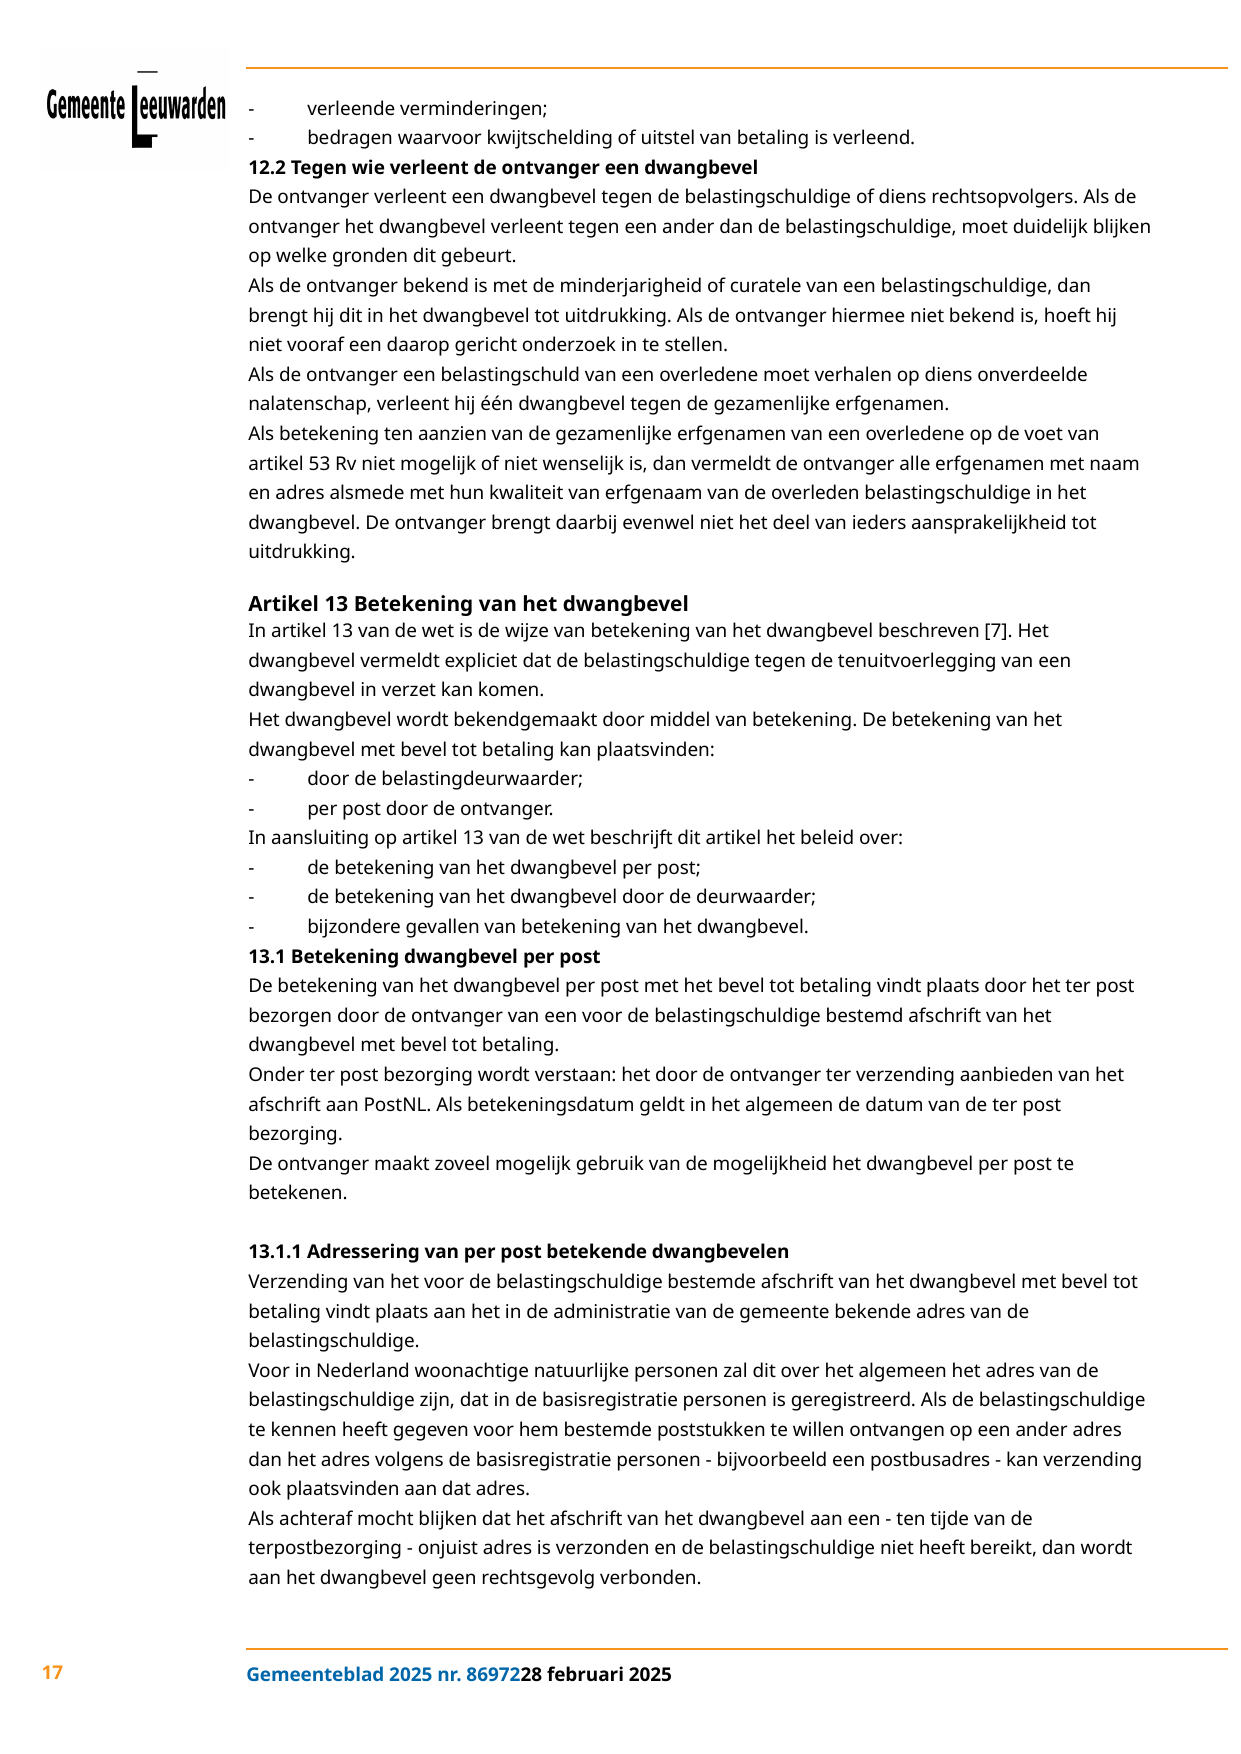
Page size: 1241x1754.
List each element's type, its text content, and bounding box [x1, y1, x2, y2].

text Verzending van het voor de belastingschuldige bestemde afschrift van het dwangbevel met bevel tot betaling vindt plaats aan het in de administratie van de gemeente bekende adres van de belastingschuldige. [248, 1268, 1152, 1353]
text De ontvanger verleent een dwangbevel tegen de belastingschuldige of diens rechtsopvolgers. Als de ontvanger het dwangbevel verleent tegen een ander dan de belastingschuldige, moet duidelijk blijken op welke gronden dit gebeurt. [248, 183, 1152, 268]
text In aansluiting op artikel 13 van de wet beschrijft dit artikel het beleid over: [248, 824, 1152, 850]
text 13.1.1 Adressering van per post betekende dwangbevelen [248, 1239, 1152, 1264]
text Onder ter post bezorging wordt verstaan: het door de ontvanger ter verzending aanbieden van het afschrift aan PostNL. Als betekeningsdatum geldt in het algemeen de datum van de ter post bezorging. [248, 1061, 1152, 1146]
text Als de ontvanger bekend is met de minderjarigheid of curatele van een belastingschuldige, dan brengt hij dit in het dwangbevel tot uitdrukking. Als de ontvanger hiermee niet bekend is, hoeft hij niet vooraf een daarop gericht onderzoek in te stellen. [248, 272, 1152, 357]
text Als de ontvanger een belastingschuld van een overledene moet verhalen op diens onverdeelde nalatenschap, verleent hij één dwangbevel tegen de gezamenlijke erfgenamen. [248, 361, 1152, 416]
text In artikel 13 van de wet is de wijze van betekening van het dwangbevel beschreven [7]. Het dwangbevel vermeldt expliciet dat de belastingschuldige tegen de tenuitvoerlegging van een dwangbevel in verzet kan komen. [248, 617, 1152, 702]
list verleende verminderingen; [248, 95, 1152, 121]
list bedragen waarvoor kwijtschelding of uitstel van betaling is verleend. [248, 124, 1152, 150]
text De betekening van het dwangbevel per post met het bevel tot betaling vindt plaats door het ter post bezorgen door de ontvanger van een voor de belastingschuldige bestemd afschrift van het dwangbevel met bevel tot betaling. [248, 972, 1152, 1057]
list de betekening van het dwangbevel door de deurwaarder; [248, 884, 1152, 909]
list door de belastingdeurwaarder; [248, 765, 1152, 791]
list per post door de ontvanger. [248, 795, 1152, 821]
list de betekening van het dwangbevel per post; [248, 854, 1152, 880]
text 12.2 Tegen wie verleent de ontvanger een dwangbevel [248, 154, 1152, 180]
text Het dwangbevel wordt bekendgemaakt door middel van betekening. De betekening van het dwangbevel met bevel tot betaling kan plaatsvinden: [248, 706, 1152, 761]
text Als achteraf mocht blijken dat het afschrift van het dwangbevel aan een - ten tijde van de terpostbezorging - onjuist adres is verzonden en de belastingschuldige niet heeft bereikt, dan wordt aan het dwangbevel geen rechtsgevolg verbonden. [248, 1505, 1152, 1590]
text 13.1 Betekening dwangbevel per post [248, 943, 1152, 968]
text De ontvanger maakt zoveel mogelijk gebruik van de mogelijkheid het dwangbevel per post te betekenen. [248, 1150, 1152, 1205]
text Als betekening ten aanzien van de gezamenlijke erfgenamen van een overledene op de voet van artikel 53 Rv niet mogelijk of niet wenselijk is, dan vermeldt de ontvanger alle erfgenamen met naam en adres alsmede met hun kwaliteit van erfgenaam van de overleden belastingschuldige in het dwangbevel. De ontvanger brengt daarbij evenwel niet het deel van ieders aansprakelijkheid tot uitdrukking. [248, 420, 1152, 564]
text Artikel 13 Betekening van het dwangbevel [248, 589, 1152, 617]
picture [41, 47, 231, 172]
text Voor in Nederland woonachtige natuurlijke personen zal dit over het algemeen het adres van de belastingschuldige zijn, dat in de basisregistratie personen is geregistreerd. Als de belastingschuldige te kennen heeft gegeven voor hem bestemde poststukken te willen ontvangen op een ander adres dan het adres volgens de basisregistratie personen - bijvoorbeeld een postbusadres - kan verzending ook plaatsvinden aan dat adres. [248, 1357, 1152, 1501]
list bijzondere gevallen van betekening van het dwangbevel. [248, 913, 1152, 939]
